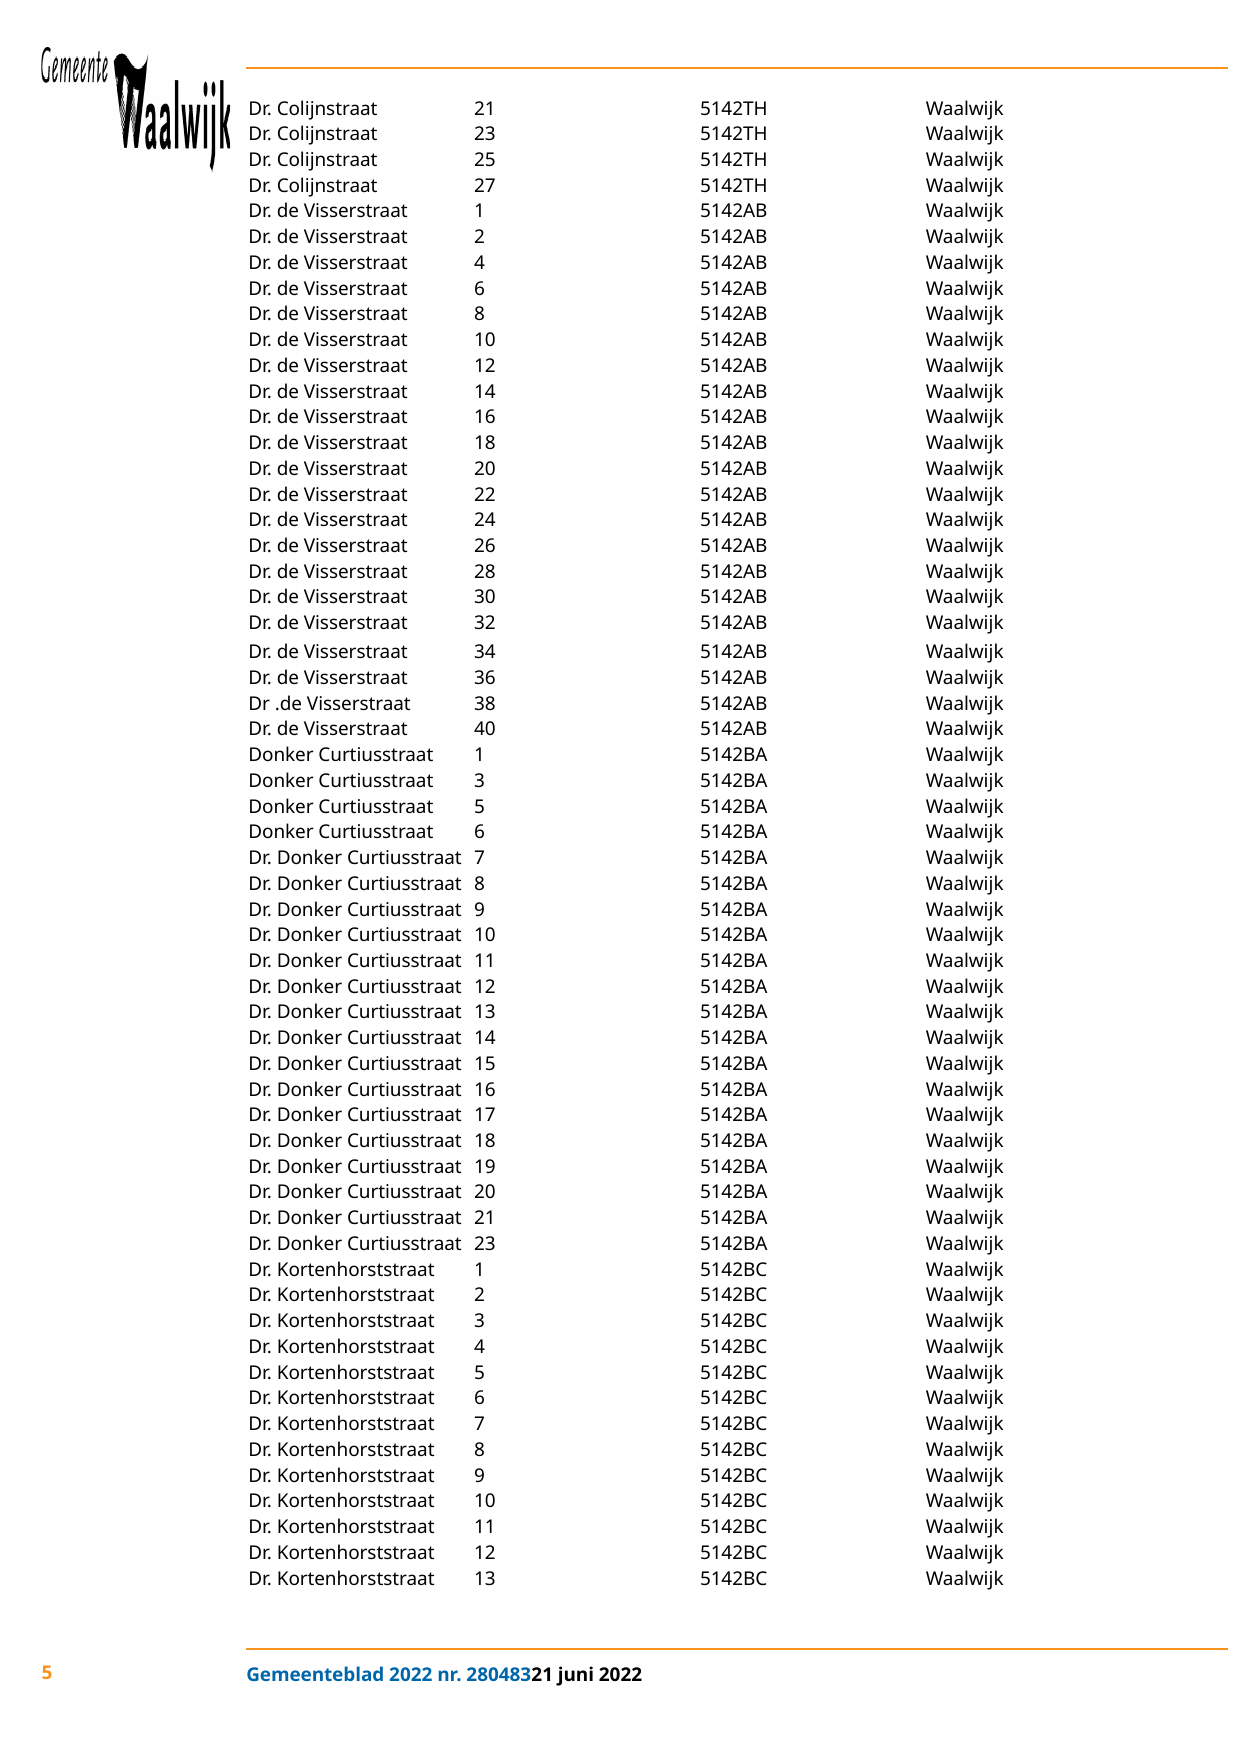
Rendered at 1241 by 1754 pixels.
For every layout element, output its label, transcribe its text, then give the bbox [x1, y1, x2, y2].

table_cell Dr. Colijnstraat [248, 95, 474, 121]
table_cell Waalwijk [926, 690, 1152, 716]
table_cell Waalwijk [926, 793, 1152, 818]
table_cell Dr. de Visserstraat [248, 664, 474, 690]
table_cell Waalwijk [926, 609, 1152, 635]
table_cell 3 [474, 767, 700, 793]
table_cell Donker Curtiusstraat [248, 819, 474, 844]
table_cell Waalwijk [926, 1513, 1152, 1539]
table_cell 5142BC [700, 1436, 926, 1462]
table_cell Dr. Kortenhorststraat [248, 1513, 474, 1539]
table_cell 38 [474, 690, 700, 716]
table_cell 1 [474, 741, 700, 767]
table_cell Waalwijk [926, 1359, 1152, 1384]
table_cell 5142AB [700, 301, 926, 326]
table_cell Waalwijk [926, 1256, 1152, 1282]
table_cell Dr. Donker Curtiusstraat [248, 1076, 474, 1102]
table_cell 20 [474, 455, 700, 481]
table_cell Waalwijk [926, 1205, 1152, 1230]
table_cell Dr. de Visserstraat [248, 326, 474, 352]
table_cell 17 [474, 1102, 700, 1127]
table_cell 5142AB [700, 378, 926, 403]
table_cell 5142BA [700, 896, 926, 921]
table_cell Waalwijk [926, 481, 1152, 506]
table_cell Dr. Kortenhorststraat [248, 1359, 474, 1384]
table_header 34 [474, 639, 700, 664]
table_cell Dr. Donker Curtiusstraat [248, 1179, 474, 1204]
table_cell Waalwijk [926, 973, 1152, 999]
table_cell Dr. de Visserstraat [248, 352, 474, 378]
table_cell 28 [474, 558, 700, 584]
table_cell Dr. de Visserstraat [248, 716, 474, 741]
table_cell 16 [474, 404, 700, 429]
table_cell 11 [474, 1513, 700, 1539]
table_cell Dr. Donker Curtiusstraat [248, 870, 474, 896]
table_cell Dr. de Visserstraat [248, 198, 474, 223]
table_cell 5142AB [700, 326, 926, 352]
picture [41, 47, 231, 172]
table_cell 5142BA [700, 1127, 926, 1153]
table_cell 5142AB [700, 481, 926, 506]
table_cell 18 [474, 1127, 700, 1153]
table_cell Waalwijk [926, 224, 1152, 249]
table_cell Dr. de Visserstraat [248, 481, 474, 506]
table_cell Dr. Donker Curtiusstraat [248, 1024, 474, 1050]
table_cell Waalwijk [926, 1565, 1152, 1590]
table_cell 5142TH [700, 121, 926, 146]
table_cell 1 [474, 198, 700, 223]
table_cell 5142TH [700, 146, 926, 172]
table_cell Waalwijk [926, 146, 1152, 172]
table_cell Waalwijk [926, 249, 1152, 275]
table_cell 18 [474, 429, 700, 455]
table_cell 5142AB [700, 690, 926, 716]
table_cell 5142BC [700, 1308, 926, 1333]
table_cell 5142BA [700, 1230, 926, 1256]
table_cell Waalwijk [926, 1127, 1152, 1153]
table_cell 7 [474, 1410, 700, 1436]
table_cell Waalwijk [926, 1050, 1152, 1076]
table_cell 8 [474, 1436, 700, 1462]
table_cell 9 [474, 896, 700, 921]
table_cell Dr. Colijnstraat [248, 146, 474, 172]
table_cell Dr. de Visserstraat [248, 584, 474, 609]
table_cell Waalwijk [926, 1230, 1152, 1256]
table_header 5142AB [700, 639, 926, 664]
table_cell 5142AB [700, 532, 926, 558]
table_cell 1 [474, 1256, 700, 1282]
table_cell 14 [474, 1024, 700, 1050]
table_cell Dr. Donker Curtiusstraat [248, 947, 474, 973]
table_cell 20 [474, 1179, 700, 1204]
table_cell Dr. Kortenhorststraat [248, 1462, 474, 1487]
table_cell Waalwijk [926, 1385, 1152, 1410]
table_cell Waalwijk [926, 326, 1152, 352]
table_cell Dr. Kortenhorststraat [248, 1565, 474, 1590]
table_cell Waalwijk [926, 767, 1152, 793]
table_cell Waalwijk [926, 455, 1152, 481]
table_cell 5142TH [700, 172, 926, 198]
table_cell Dr. Donker Curtiusstraat [248, 1230, 474, 1256]
table_cell Dr. Colijnstraat [248, 172, 474, 198]
table_cell Waalwijk [926, 921, 1152, 947]
table_cell Waalwijk [926, 584, 1152, 609]
table_cell Waalwijk [926, 870, 1152, 896]
table_cell Waalwijk [926, 844, 1152, 870]
table_cell Dr. de Visserstraat [248, 378, 474, 403]
table_cell 5 [474, 1359, 700, 1384]
table_cell 5142AB [700, 455, 926, 481]
table_cell 5142BC [700, 1539, 926, 1565]
table_cell Dr. de Visserstraat [248, 224, 474, 249]
table_cell Dr. Kortenhorststraat [248, 1539, 474, 1565]
table_cell 5142BA [700, 999, 926, 1024]
table_cell 23 [474, 1230, 700, 1256]
table_cell 7 [474, 844, 700, 870]
table_cell Dr. Kortenhorststraat [248, 1282, 474, 1307]
table_cell Waalwijk [926, 1539, 1152, 1565]
table_cell Waalwijk [926, 1153, 1152, 1179]
table_cell Waalwijk [926, 532, 1152, 558]
table_cell Waalwijk [926, 1076, 1152, 1102]
table_cell Dr. de Visserstraat [248, 275, 474, 301]
table_cell 5142BC [700, 1488, 926, 1513]
table_cell 5142BA [700, 793, 926, 818]
table_cell 12 [474, 1539, 700, 1565]
table_cell Dr. Kortenhorststraat [248, 1488, 474, 1513]
table_cell Dr. Donker Curtiusstraat [248, 1050, 474, 1076]
table_cell 16 [474, 1076, 700, 1102]
table_cell Waalwijk [926, 1488, 1152, 1513]
table_cell Dr. de Visserstraat [248, 506, 474, 532]
table_cell Dr. Donker Curtiusstraat [248, 1102, 474, 1127]
table_cell Waalwijk [926, 275, 1152, 301]
table_cell 10 [474, 1488, 700, 1513]
table_cell 5142BC [700, 1385, 926, 1410]
table_cell Waalwijk [926, 352, 1152, 378]
table_cell Dr .de Visserstraat [248, 690, 474, 716]
table_cell 4 [474, 1333, 700, 1359]
table_cell Waalwijk [926, 1410, 1152, 1436]
table_cell 5142BA [700, 1179, 926, 1204]
table_cell 8 [474, 870, 700, 896]
table_cell Donker Curtiusstraat [248, 793, 474, 818]
table_cell 6 [474, 819, 700, 844]
table_cell Dr. de Visserstraat [248, 609, 474, 635]
table_cell 9 [474, 1462, 700, 1487]
table_cell Waalwijk [926, 1333, 1152, 1359]
table_cell Dr. Kortenhorststraat [248, 1308, 474, 1333]
table_cell 5142BC [700, 1410, 926, 1436]
table_cell Dr. Donker Curtiusstraat [248, 999, 474, 1024]
table_cell 24 [474, 506, 700, 532]
table_cell 5142AB [700, 558, 926, 584]
table_cell 13 [474, 999, 700, 1024]
table_cell 5142BC [700, 1333, 926, 1359]
table_cell 5142AB [700, 404, 926, 429]
table_cell 12 [474, 352, 700, 378]
table_cell 5142AB [700, 249, 926, 275]
table_cell 19 [474, 1153, 700, 1179]
table_cell 5 [474, 793, 700, 818]
table_cell Waalwijk [926, 95, 1152, 121]
table_cell Waalwijk [926, 741, 1152, 767]
table_cell 5142AB [700, 198, 926, 223]
table_cell 40 [474, 716, 700, 741]
table_cell 5142BA [700, 741, 926, 767]
table_cell 26 [474, 532, 700, 558]
table_cell Waalwijk [926, 429, 1152, 455]
table_cell 5142BC [700, 1513, 926, 1539]
table_cell Waalwijk [926, 1436, 1152, 1462]
table_cell Donker Curtiusstraat [248, 741, 474, 767]
table_cell Dr. Kortenhorststraat [248, 1436, 474, 1462]
table_cell 21 [474, 95, 700, 121]
table_cell Waalwijk [926, 404, 1152, 429]
table_cell Waalwijk [926, 1308, 1152, 1333]
table_cell Dr. Donker Curtiusstraat [248, 1127, 474, 1153]
table_cell Dr. Donker Curtiusstraat [248, 921, 474, 947]
table_cell 5142BA [700, 1050, 926, 1076]
table_cell 15 [474, 1050, 700, 1076]
table_cell Waalwijk [926, 947, 1152, 973]
table_cell Waalwijk [926, 506, 1152, 532]
table_cell 5142BA [700, 1024, 926, 1050]
table_cell Dr. Colijnstraat [248, 121, 474, 146]
table_cell 14 [474, 378, 700, 403]
table_cell 5142BC [700, 1462, 926, 1487]
table_cell 30 [474, 584, 700, 609]
table_cell Dr. de Visserstraat [248, 301, 474, 326]
table_cell Dr. Donker Curtiusstraat [248, 1205, 474, 1230]
table_cell 5142TH [700, 95, 926, 121]
table_cell 36 [474, 664, 700, 690]
table_header Waalwijk [926, 639, 1152, 664]
table_cell Waalwijk [926, 716, 1152, 741]
table_cell Waalwijk [926, 301, 1152, 326]
table_cell Dr. Donker Curtiusstraat [248, 844, 474, 870]
table_cell Dr. Kortenhorststraat [248, 1333, 474, 1359]
table_cell 11 [474, 947, 700, 973]
table_cell Dr. Donker Curtiusstraat [248, 973, 474, 999]
table_cell 5142AB [700, 664, 926, 690]
table_cell 21 [474, 1205, 700, 1230]
table_cell Waalwijk [926, 198, 1152, 223]
table_cell Waalwijk [926, 999, 1152, 1024]
table_cell 5142BA [700, 921, 926, 947]
table_cell 5142BC [700, 1282, 926, 1307]
table_cell 12 [474, 973, 700, 999]
table_cell Dr. de Visserstraat [248, 455, 474, 481]
table_cell 8 [474, 301, 700, 326]
table_cell 5142BA [700, 844, 926, 870]
table_cell Dr. Kortenhorststraat [248, 1385, 474, 1410]
table_cell 5142BA [700, 819, 926, 844]
table_cell Waalwijk [926, 1282, 1152, 1307]
table_cell Dr. Donker Curtiusstraat [248, 896, 474, 921]
table_cell 6 [474, 1385, 700, 1410]
table_cell 2 [474, 224, 700, 249]
table_cell Waalwijk [926, 378, 1152, 403]
table_cell 23 [474, 121, 700, 146]
table_cell 5142AB [700, 584, 926, 609]
table_cell Dr. de Visserstraat [248, 532, 474, 558]
table_cell Waalwijk [926, 1179, 1152, 1204]
table_cell Waalwijk [926, 1102, 1152, 1127]
table_cell 5142BA [700, 870, 926, 896]
table_cell 5142BA [700, 973, 926, 999]
table_cell Waalwijk [926, 1024, 1152, 1050]
table_cell 5142BC [700, 1359, 926, 1384]
table_cell Waalwijk [926, 819, 1152, 844]
table_cell Dr. de Visserstraat [248, 429, 474, 455]
table_cell 4 [474, 249, 700, 275]
table_cell 5142BC [700, 1565, 926, 1590]
table_cell 5142AB [700, 275, 926, 301]
table_cell 5142BC [700, 1256, 926, 1282]
table_cell Dr. Kortenhorststraat [248, 1256, 474, 1282]
table_cell Waalwijk [926, 558, 1152, 584]
table_cell Waalwijk [926, 1462, 1152, 1487]
table_cell 5142BA [700, 1102, 926, 1127]
table_cell 5142BA [700, 1153, 926, 1179]
table_cell 10 [474, 921, 700, 947]
table_cell 6 [474, 275, 700, 301]
table_cell 13 [474, 1565, 700, 1590]
table_cell 25 [474, 146, 700, 172]
table_cell 5142BA [700, 947, 926, 973]
table_cell Waalwijk [926, 664, 1152, 690]
table_cell Dr. Kortenhorststraat [248, 1410, 474, 1436]
table_cell 27 [474, 172, 700, 198]
table_cell 5142AB [700, 224, 926, 249]
table_cell 22 [474, 481, 700, 506]
table_cell 5142AB [700, 352, 926, 378]
table_cell 3 [474, 1308, 700, 1333]
table_cell 2 [474, 1282, 700, 1307]
table_cell Dr. Donker Curtiusstraat [248, 1153, 474, 1179]
table_cell 5142AB [700, 609, 926, 635]
table_cell 32 [474, 609, 700, 635]
table_cell Dr. de Visserstraat [248, 404, 474, 429]
table_cell Dr. de Visserstraat [248, 558, 474, 584]
table_cell 10 [474, 326, 700, 352]
table_cell 5142AB [700, 716, 926, 741]
table_cell 5142AB [700, 506, 926, 532]
table_cell Waalwijk [926, 172, 1152, 198]
table_cell 5142BA [700, 767, 926, 793]
table_cell Dr. de Visserstraat [248, 249, 474, 275]
table_cell 5142AB [700, 429, 926, 455]
table_cell 5142BA [700, 1076, 926, 1102]
table_cell Donker Curtiusstraat [248, 767, 474, 793]
table_cell 5142BA [700, 1205, 926, 1230]
table_cell Waalwijk [926, 896, 1152, 921]
table_cell Waalwijk [926, 121, 1152, 146]
table_header Dr. de Visserstraat [248, 639, 474, 664]
